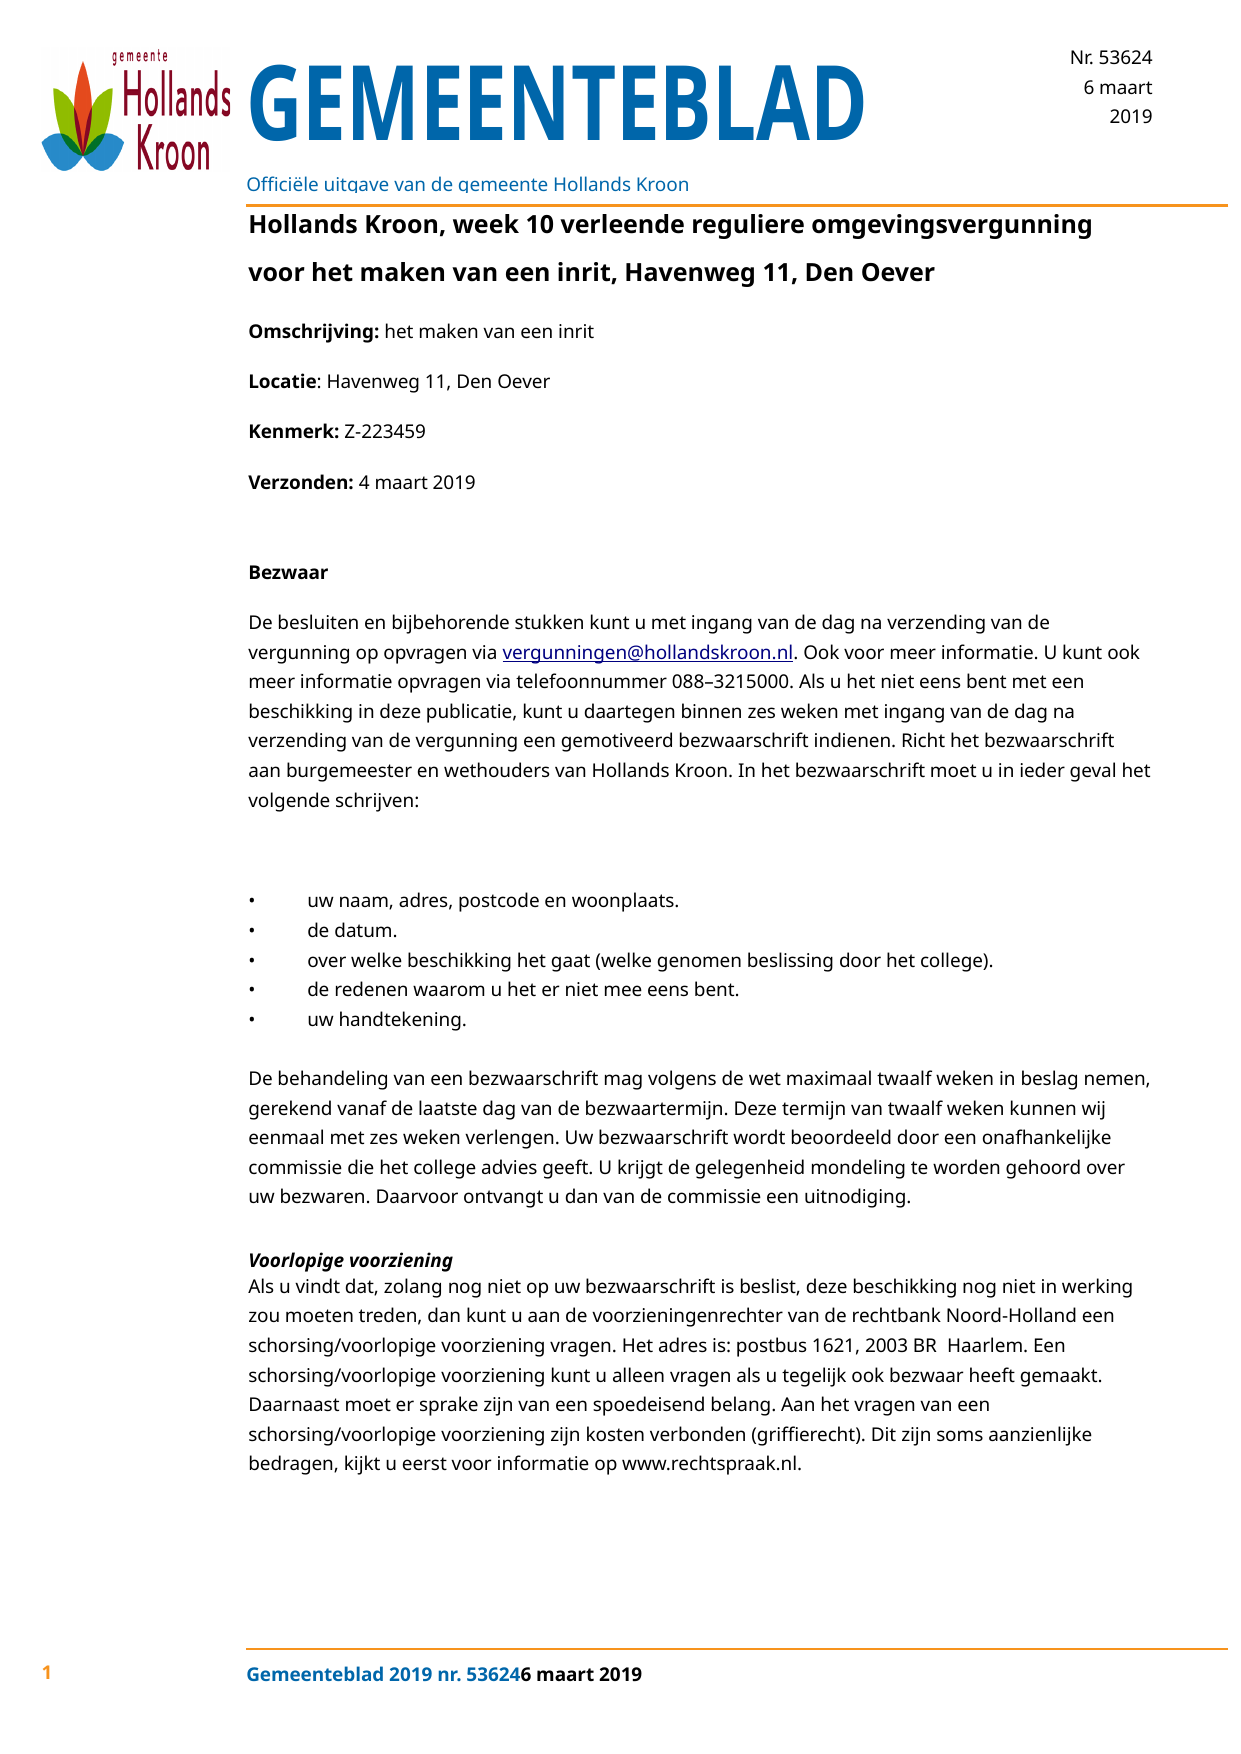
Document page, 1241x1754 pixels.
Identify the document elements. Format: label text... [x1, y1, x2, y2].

list uw handtekening. [248, 1006, 1152, 1032]
text Verzonden: 4 maart 2019 [248, 469, 1152, 495]
text Als u vindt dat, zolang nog niet op uw bezwaarschrift is beslist, deze beschikking nog niet in werking zou moeten treden, dan kunt u aan de voorzieningenrechter van de rechtbank Noord-Holland een schorsing/voorlopige voorziening vragen. Het adres is: postbus 1621, 2003 BR Haarlem. Een schorsing/voorlopige voorziening kunt u alleen vragen als u tegelijk ook bezwaar heeft gemaakt. Daarnaast moet er sprake zijn van een spoedeisend belang. Aan het vragen van een schorsing/voorlopige voorziening zijn kosten verbonden (griffierecht). Dit zijn soms aanzienlijke bedragen, kijkt u eerst voor informatie op www.rechtspraak.nl. [248, 1273, 1152, 1476]
list uw naam, adres, postcode en woonplaats. [248, 888, 1152, 913]
text Locatie: Havenweg 11, Den Oever [248, 368, 1152, 394]
text Hollands Kroon, week 10 verleende reguliere omgevingsvergunning voor het maken van een inrit, Havenweg 11, Den Oever [248, 207, 1152, 288]
text Kenmerk: Z-223459 [248, 419, 1152, 444]
text De besluiten en bijbehorende stukken kunt u met ingang van de dag na verzending van de vergunning op opvragen via vergunningen@hollandskroon.nl. Ook voor meer informatie. U kunt ook meer informatie opvragen via telefoonnummer 088–3215000. Als u het niet eens bent met een beschikking in deze publicatie, kunt u daartegen binnen zes weken met ingang van de dag na verzending van de vergunning een gemotiveerd bezwaarschrift indienen. Richt het bezwaarschrift aan burgemeester en wethouders van Hollands Kroon. In het bezwaarschrift moet u in ieder geval het volgende schrijven: [248, 609, 1152, 812]
picture [41, 47, 231, 172]
text Omschrijving: het maken van een inrit [248, 318, 1152, 344]
list over welke beschikking het gaat (welke genomen beslissing door het college). [248, 947, 1152, 972]
text Voorlopige voorziening [248, 1247, 1152, 1273]
text Bezwaar [248, 559, 1152, 584]
text De behandeling van een bezwaarschrift mag volgens de wet maximaal twaalf weken in beslag nemen, gerekend vanaf de laatste dag van de bezwaartermijn. Deze termijn van twaalf weken kunnen wij eenmaal met zes weken verlengen. Uw bezwaarschrift wordt beoordeeld door een onafhankelijke commissie die het college advies geeft. U krijgt de gelegenheid mondeling te worden gehoord over uw bezwaren. Daarvoor ontvangt u dan van de commissie een uitnodiging. [248, 1065, 1152, 1209]
list de redenen waarom u het er niet mee eens bent. [248, 976, 1152, 1002]
list de datum. [248, 917, 1152, 943]
